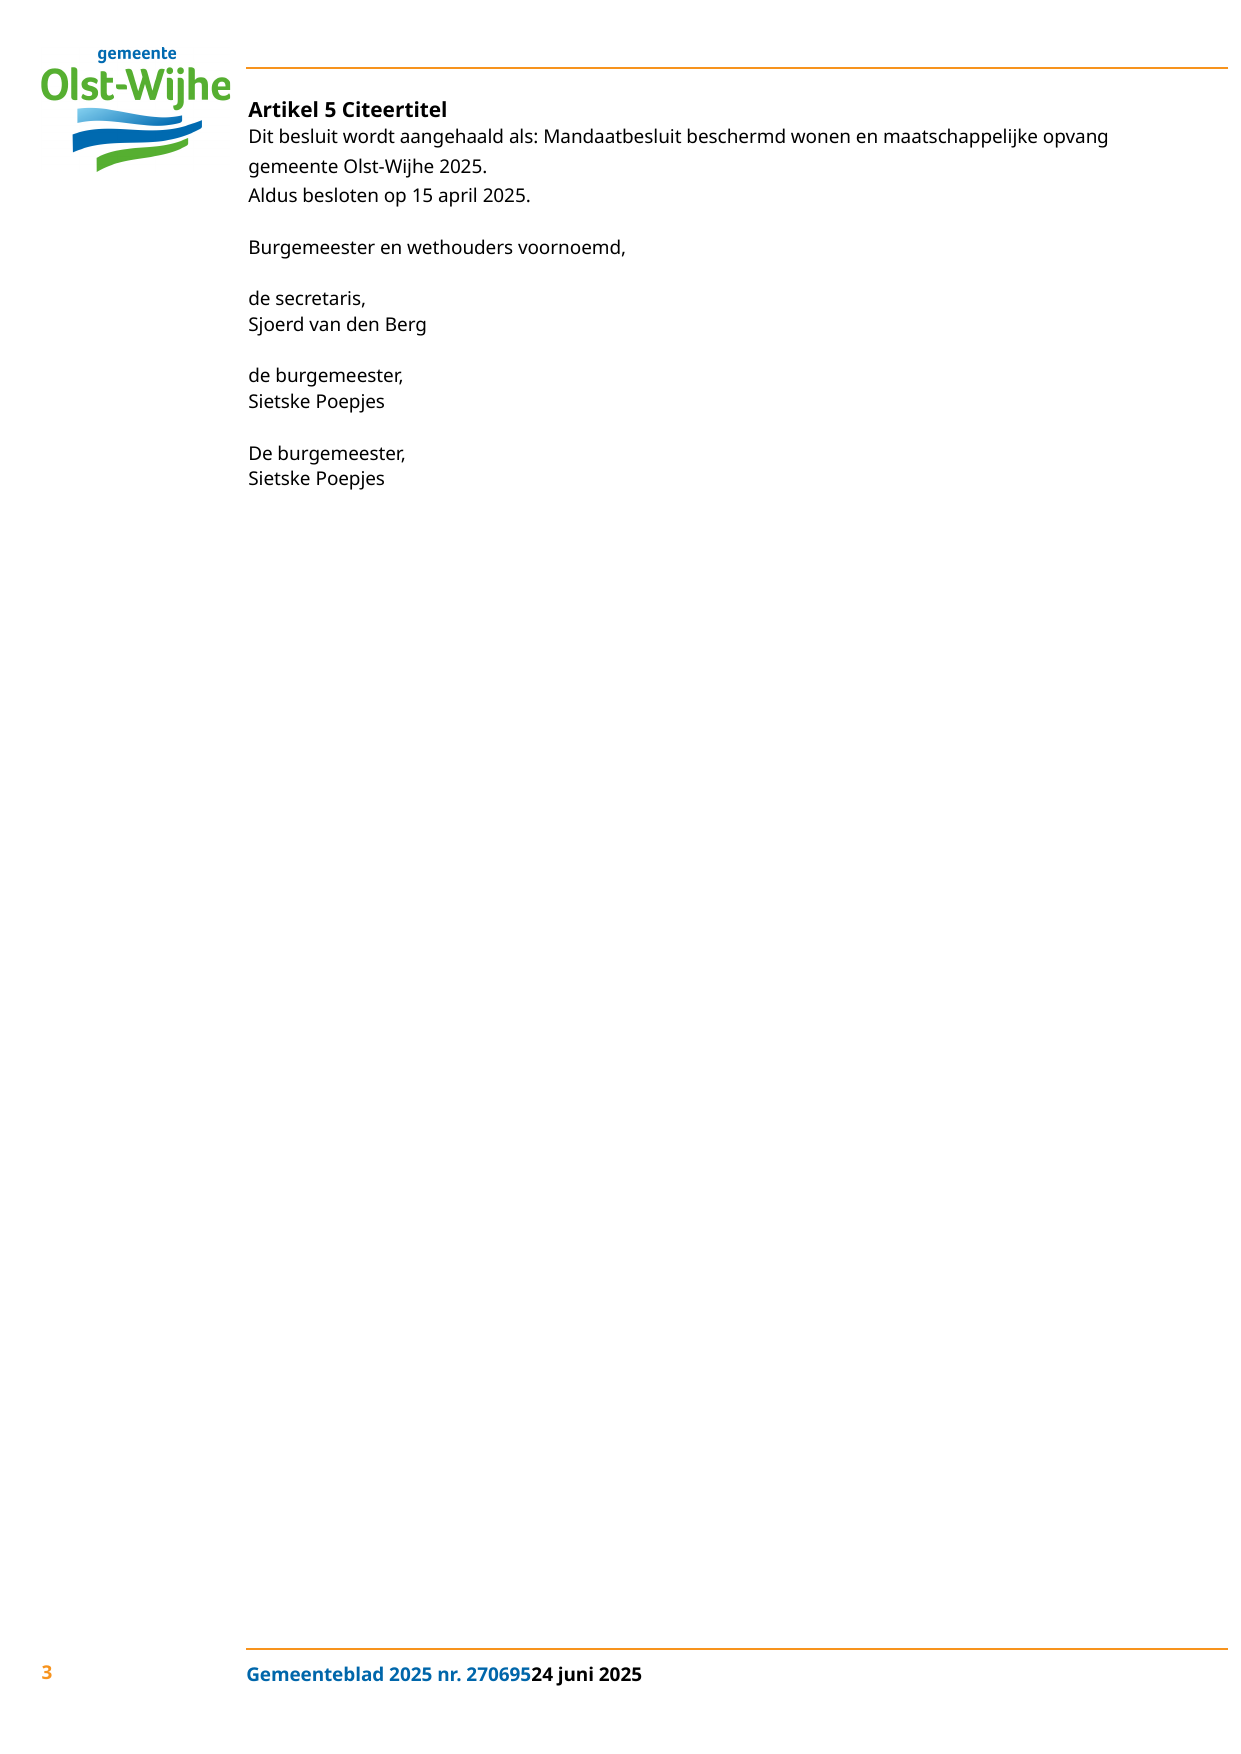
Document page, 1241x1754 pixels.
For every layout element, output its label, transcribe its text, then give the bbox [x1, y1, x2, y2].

text Artikel 5 Citeertitel [248, 95, 1152, 123]
text Dit besluit wordt aangehaald als: Mandaatbesluit beschermd wonen en maatschappelijke opvang gemeente Olst-Wijhe 2025. [248, 123, 1152, 178]
picture [41, 47, 231, 172]
text Sietske Poepjes [248, 388, 1152, 414]
text Aldus besloten op 15 april 2025. [248, 182, 1152, 208]
text Sietske Poepjes [248, 465, 1152, 491]
text de burgemeester, [248, 362, 1152, 388]
text Burgemeester en wethouders voornoemd, [248, 234, 1152, 259]
text de secretaris, [248, 285, 1152, 311]
text Sjoerd van den Berg [248, 311, 1152, 337]
text De burgemeester, [248, 440, 1152, 465]
